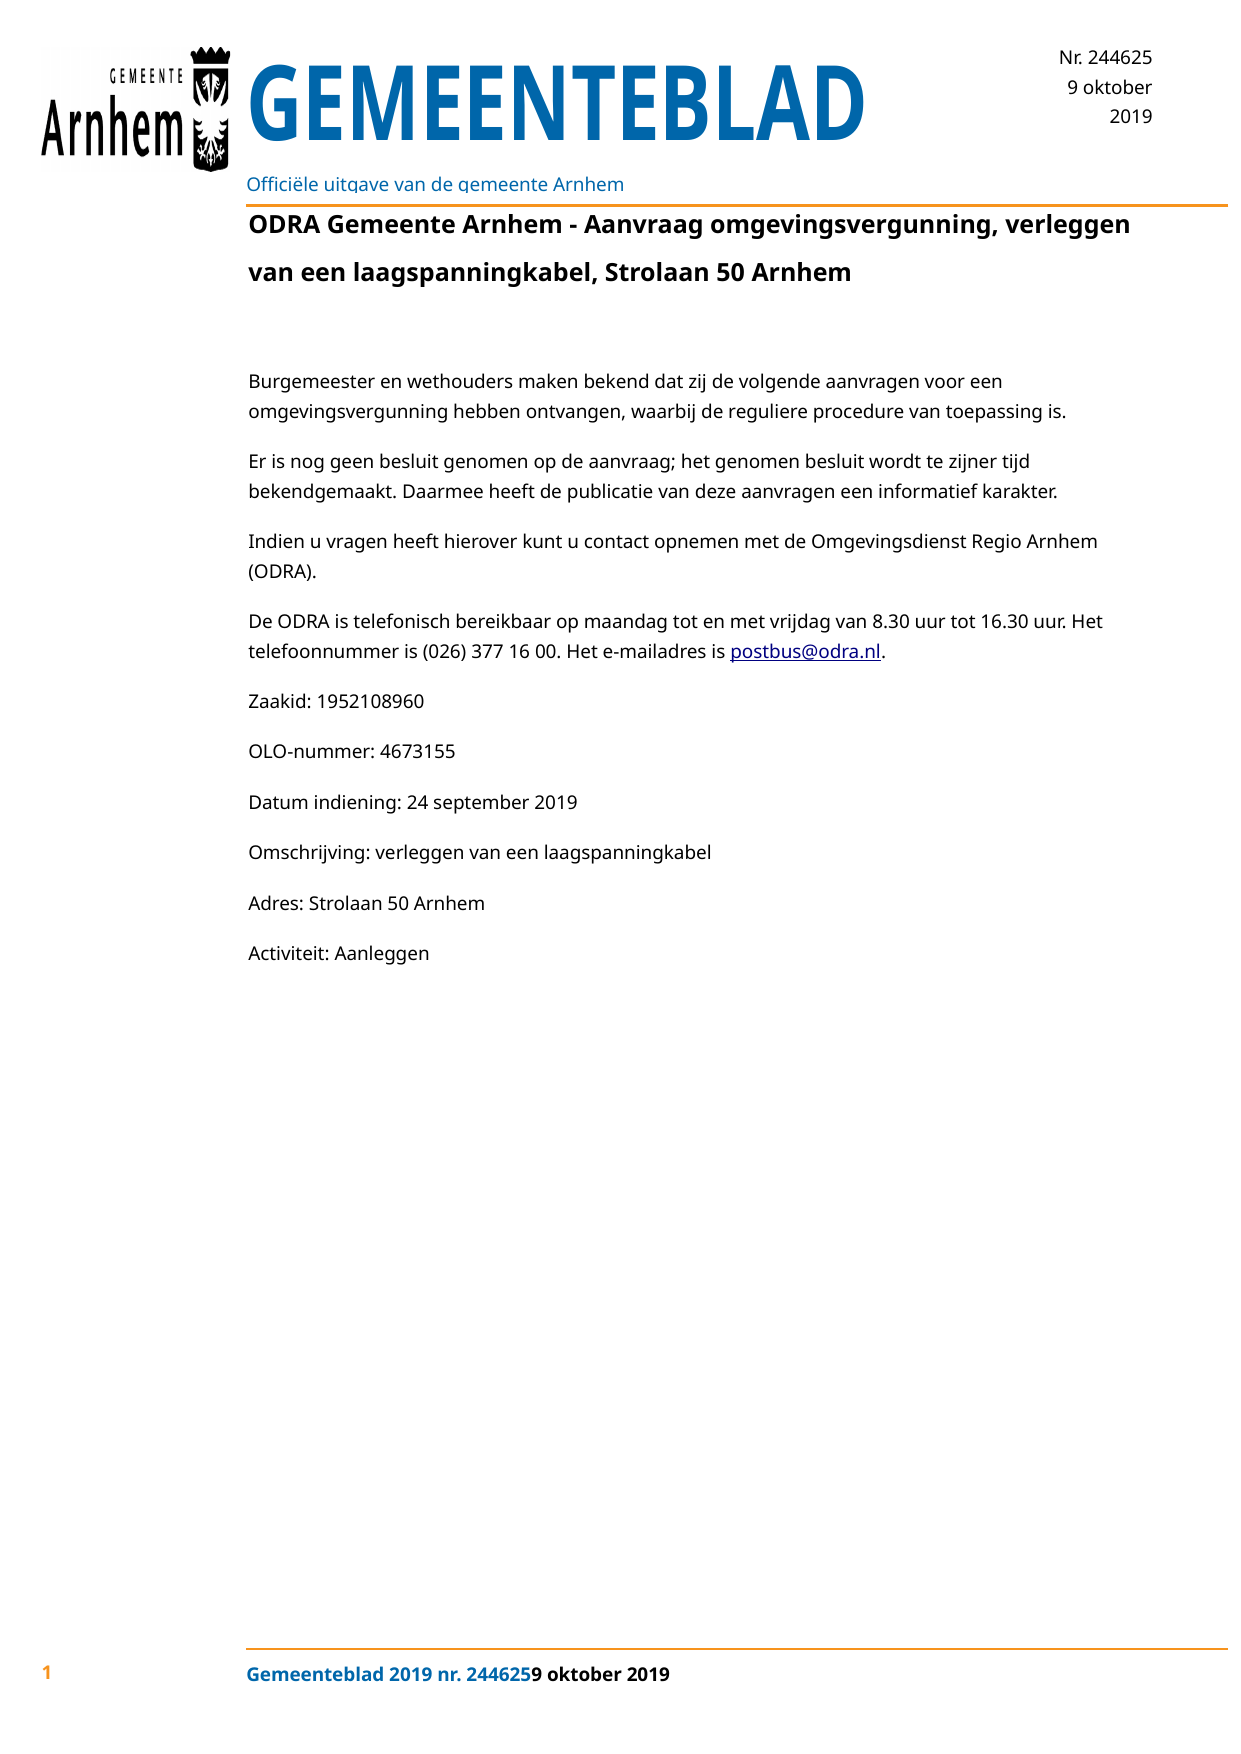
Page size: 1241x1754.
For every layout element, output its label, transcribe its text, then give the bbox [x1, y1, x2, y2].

text ODRA Gemeente Arnhem - Aanvraag omgevingsvergunning, verleggen van een laagspanningkabel, Strolaan 50 Arnhem [248, 207, 1152, 288]
text Burgemeester en wethouders maken bekend dat zij de volgende aanvragen voor een omgevingsvergunning hebben ontvangen, waarbij de reguliere procedure van toepassing is. [248, 368, 1152, 424]
text Zaakid: 1952108960 [248, 688, 1152, 714]
text OLO-nummer: 4673155 [248, 739, 1152, 764]
text De ODRA is telefonisch bereikbaar op maandag tot en met vrijdag van 8.30 uur tot 16.30 uur. Het telefoonnummer is (026) 377 16 00. Het e-mailadres is postbus@odra.nl. [248, 608, 1152, 664]
text Omschrijving: verleggen van een laagspanningkabel [248, 839, 1152, 865]
text Datum indiening: 24 september 2019 [248, 789, 1152, 815]
text Activiteit: Aanleggen [248, 940, 1152, 966]
picture [41, 47, 231, 172]
text Er is nog geen besluit genomen op de aanvraag; het genomen besluit wordt te zijner tijd bekendgemaakt. Daarmee heeft de publicatie van deze aanvragen een informatief karakter. [248, 448, 1152, 504]
text Adres: Strolaan 50 Arnhem [248, 890, 1152, 916]
text Indien u vragen heeft hierover kunt u contact opnemen met de Omgevingsdienst Regio Arnhem (ODRA). [248, 528, 1152, 584]
